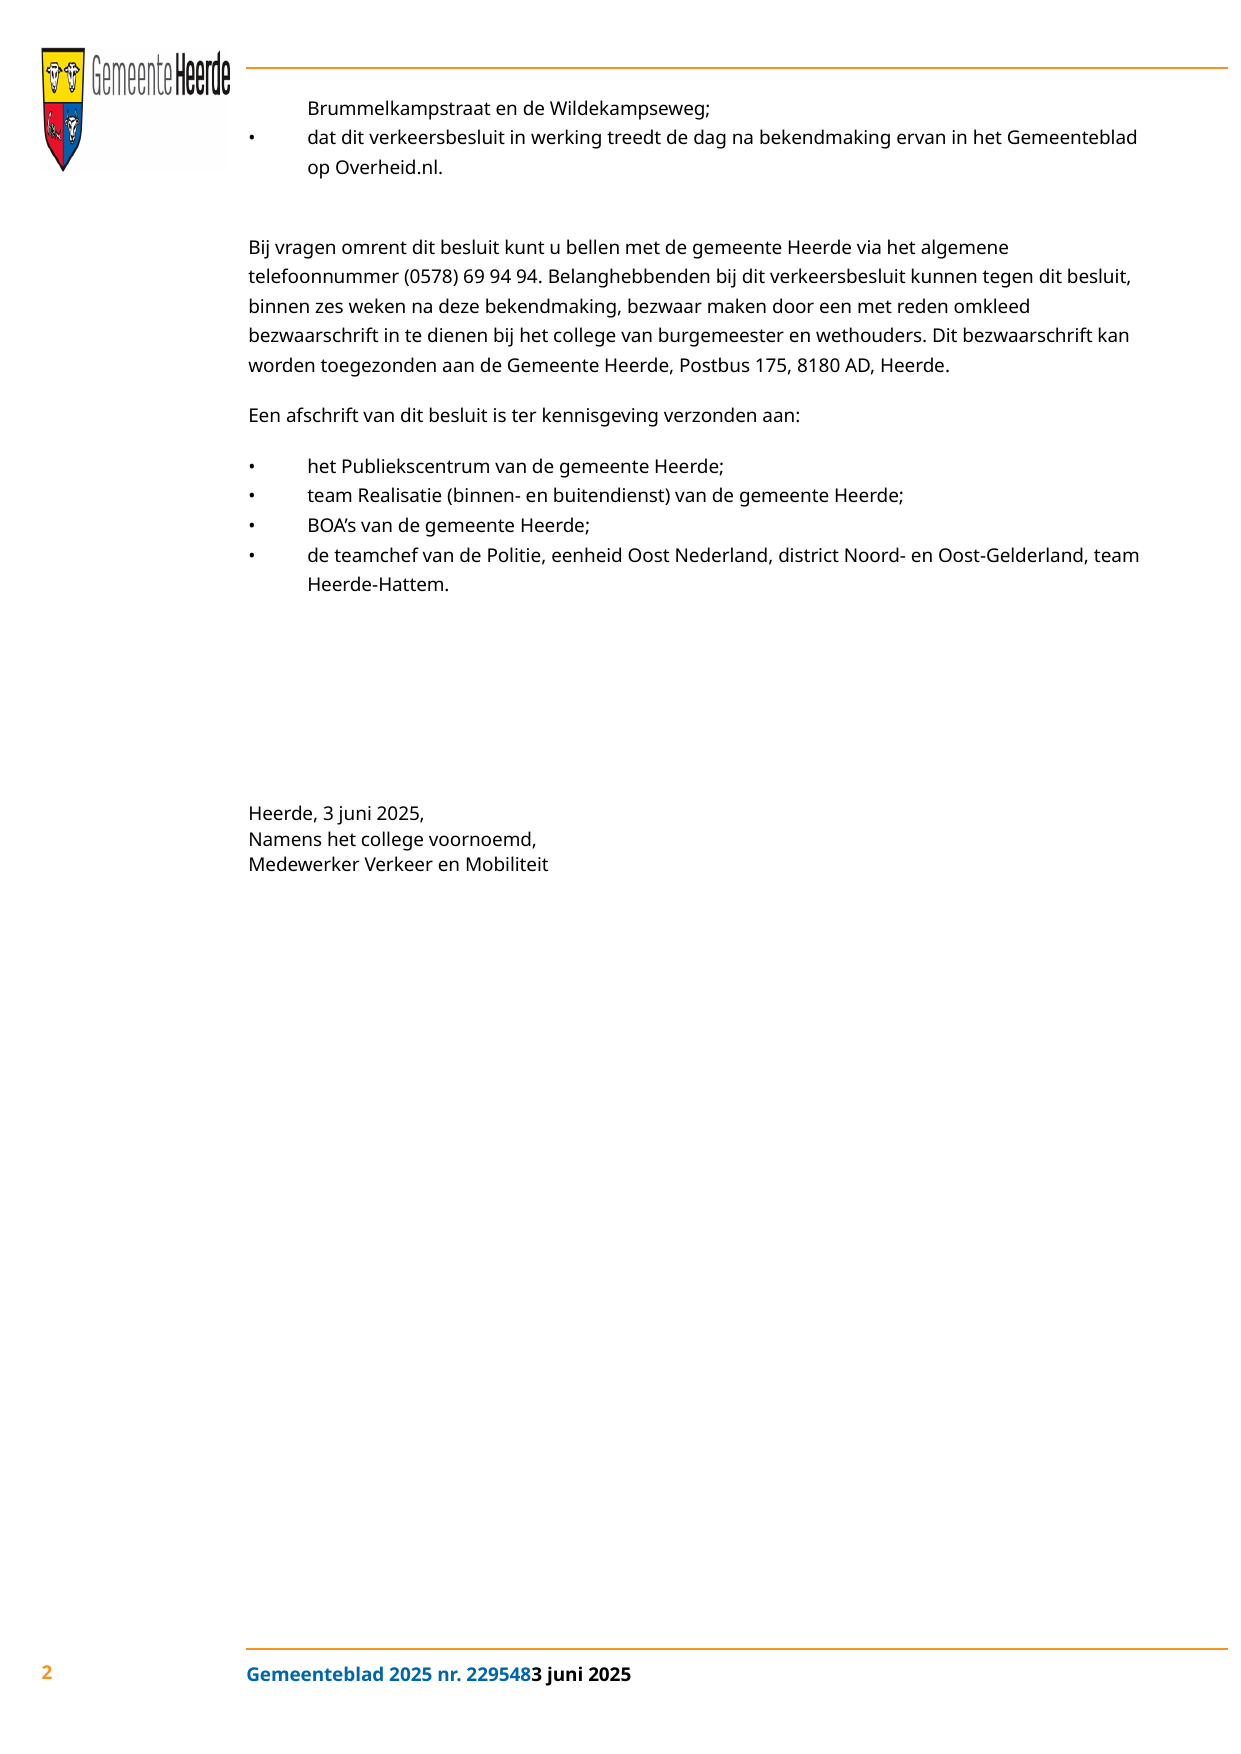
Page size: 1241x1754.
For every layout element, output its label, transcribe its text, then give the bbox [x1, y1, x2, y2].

text Bij vragen omrent dit besluit kunt u bellen met de gemeente Heerde via het algemene telefoonnummer (0578) 69 94 94. Belanghebbenden bij dit verkeersbesluit kunnen tegen dit besluit, binnen zes weken na deze bekendmaking, bezwaar maken door een met reden omkleed bezwaarschrift in te dienen bij het college van burgemeester en wethouders. Dit bezwaarschrift kan worden toegezonden aan de Gemeente Heerde, Postbus 175, 8180 AD, Heerde. [248, 234, 1152, 378]
text Medewerker Verkeer en Mobiliteit [248, 852, 1152, 877]
list dat dit verkeersbesluit in werking treedt de dag na bekendmaking ervan in het Gemeenteblad op Overheid.nl. [248, 124, 1152, 180]
picture [41, 47, 231, 172]
text Heerde, 3 juni 2025, [248, 800, 1152, 826]
list BOA’s van de gemeente Heerde; [248, 512, 1152, 538]
list de teamchef van de Politie, eenheid Oost Nederland, district Noord- en Oost-Gelderland, team Heerde-Hattem. [248, 542, 1152, 597]
list het Publiekscentrum van de gemeente Heerde; [248, 453, 1152, 479]
list Brummelkampstraat en de Wildekampseweg; [248, 95, 1152, 121]
text Een afschrift van dit besluit is ter kennisgeving verzonden aan: [248, 403, 1152, 428]
text Namens het college voornoemd, [248, 826, 1152, 852]
list team Realisatie (binnen- en buitendienst) van de gemeente Heerde; [248, 483, 1152, 508]
